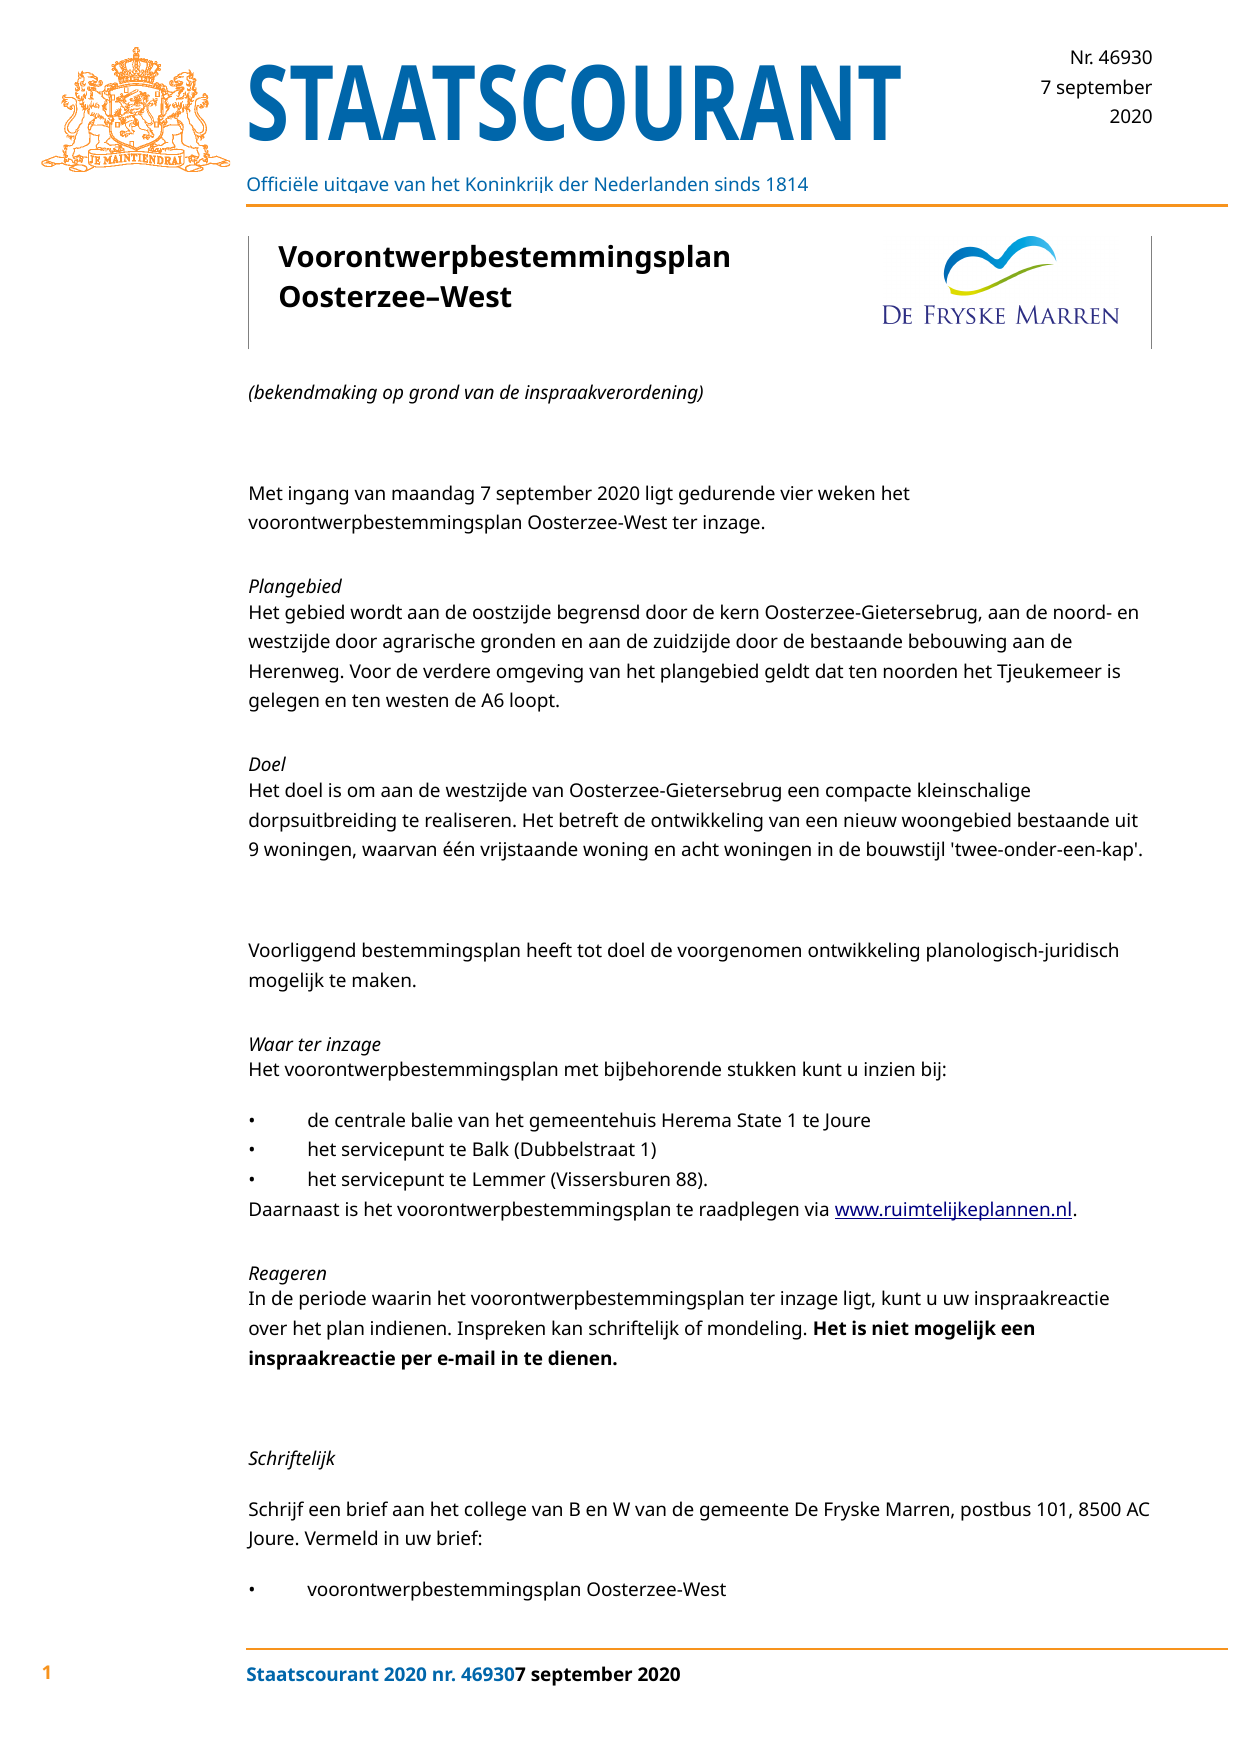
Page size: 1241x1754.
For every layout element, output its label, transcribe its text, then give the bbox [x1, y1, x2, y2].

list voorontwerpbestemmingsplan Oosterzee-West [248, 1576, 1152, 1602]
text Daarnaast is het voorontwerpbestemmingsplan te raadplegen via www.ruimtelijkeplannen.nl. [248, 1196, 1152, 1222]
text Het gebied wordt aan de oostzijde begrensd door de kern Oosterzee-Gietersebrug, aan de noord- en westzijde door agrarische gronden en aan de zuidzijde door de bestaande bebouwing aan de Herenweg. Voor de verdere omgeving van het plangebied geldt dat ten noorden het Tjeukemeer is gelegen en ten westen de A6 loopt. [248, 599, 1152, 713]
table_header [850, 236, 1151, 349]
picture [41, 47, 231, 172]
text Schriftelijk [248, 1446, 1152, 1471]
list het servicepunt te Lemmer (Vissersburen 88). [248, 1166, 1152, 1192]
text (bekendmaking op grond van de inspraakverordening) [248, 379, 1152, 404]
text Doel [248, 752, 1152, 777]
text Het voorontwerpbestemmingsplan met bijbehorende stukken kunt u inzien bij: [248, 1057, 1152, 1082]
table_header Voorontwerpbestemmingsplan Oosterzee–West [249, 236, 850, 349]
text Plangebied [248, 573, 1152, 599]
text Met ingang van maandag 7 september 2020 ligt gedurende vier weken het voorontwerpbestemmingsplan Oosterzee-West ter inzage. [248, 480, 1152, 535]
text Het doel is om aan de westzijde van Oosterzee-Gietersebrug een compacte kleinschalige dorpsuitbreiding te realiseren. Het betreft de ontwikkeling van een nieuw woongebied bestaande uit 9 woningen, waarvan één vrijstaande woning en acht woningen in de bouwstijl 'twee-onder-een-kap'. [248, 777, 1152, 862]
text Voorliggend bestemmingsplan heeft tot doel de voorgenomen ontwikkeling planologisch-juridisch mogelijk te maken. [248, 937, 1152, 993]
list het servicepunt te Balk (Dubbelstraat 1) [248, 1137, 1152, 1162]
text Waar ter inzage [248, 1031, 1152, 1057]
text In de periode waarin het voorontwerpbestemmingsplan ter inzage ligt, kunt u uw inspraakreactie over het plan indienen. Inspreken kan schriftelijk of mondeling. Het is niet mogelijk een inspraakreactie per e-mail in te dienen. [248, 1286, 1152, 1370]
text Reageren [248, 1260, 1152, 1286]
list de centrale balie van het gemeentehuis Herema State 1 te Joure [248, 1107, 1152, 1133]
picture [882, 236, 1119, 324]
text Schrijf een brief aan het college van B en W van de gemeente De Fryske Marren, postbus 101, 8500 AC Joure. Vermeld in uw brief: [248, 1496, 1152, 1551]
